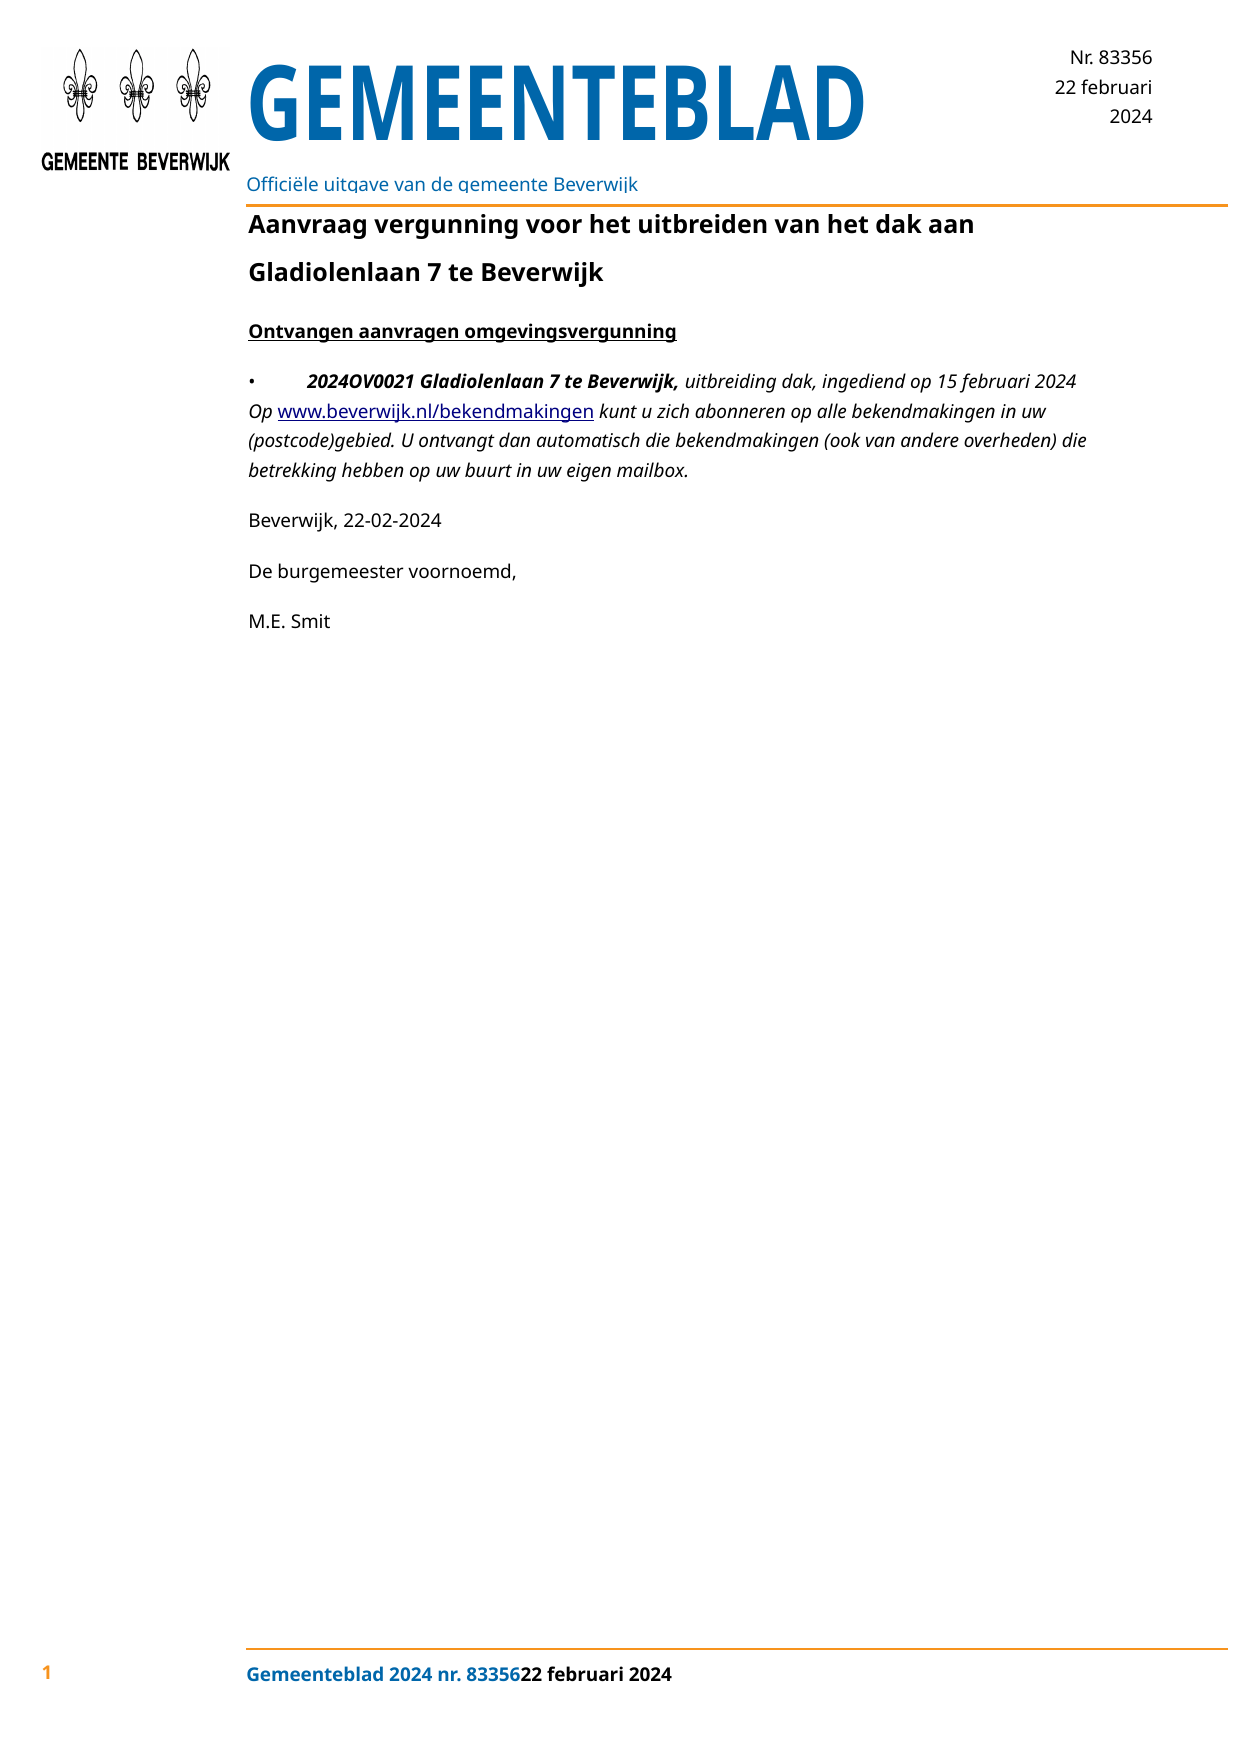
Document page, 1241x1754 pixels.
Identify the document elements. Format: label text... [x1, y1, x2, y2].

text Op www.beverwijk.nl/bekendmakingen kunt u zich abonneren op alle bekendmakingen in uw (postcode)gebied. U ontvangt dan automatisch die bekendmakingen (ook van andere overheden) die betrekking hebben op uw buurt in uw eigen mailbox. [248, 398, 1152, 483]
text De burgemeester voornoemd, [248, 558, 1152, 584]
text Aanvraag vergunning voor het uitbreiden van het dak aan Gladiolenlaan 7 te Beverwijk [248, 207, 1152, 288]
list 2024OV0021 Gladiolenlaan 7 te Beverwijk, uitbreiding dak, ingediend op 15 februari 2024 [248, 368, 1152, 394]
text Beverwijk, 22-02-2024 [248, 507, 1152, 533]
text M.E. Smit [248, 608, 1152, 634]
text Ontvangen aanvragen omgevingsvergunning [248, 318, 1152, 344]
picture [41, 47, 231, 172]
